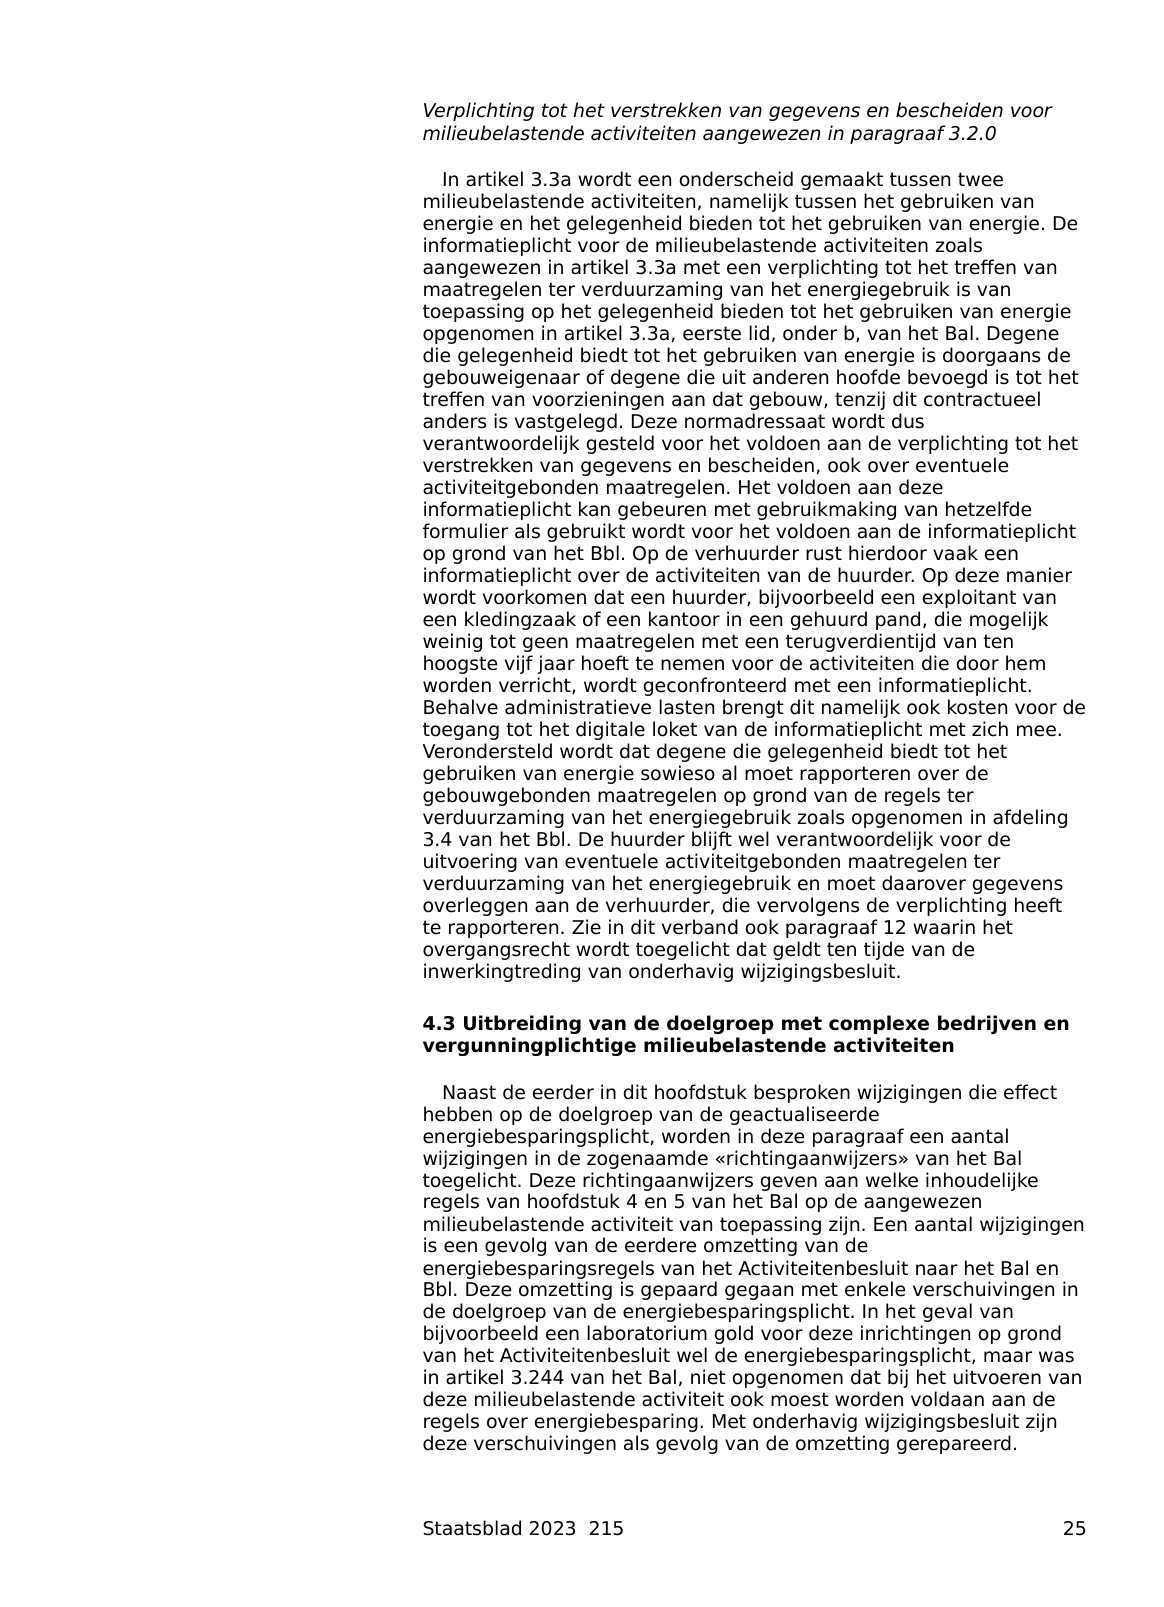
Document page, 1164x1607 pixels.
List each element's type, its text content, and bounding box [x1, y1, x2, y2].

text Naast de eerder in dit hoofdstuk besproken wijzigingen die effect hebben op de doelgroep van de geactualiseerde energiebesparingsplicht, worden in deze paragraaf een aantal wijzigingen in de zogenaamde «richtingaanwijzers» van het Bal toegelicht. Deze richtingaanwijzers geven aan welke inhoudelijke regels van hoofdstuk 4 en 5 van het Bal op de aangewezen milieubelastende activiteit van toepassing zijn. Een aantal wijzigingen is een gevolg van de eerdere omzetting van de energiebesparingsregels van het Activiteitenbesluit naar het Bal en Bbl. Deze omzetting is gepaard gegaan met enkele verschuivingen in de doelgroep van de energiebesparingsplicht. In het geval van bijvoorbeeld een laboratorium gold voor deze inrichtingen op grond van het Activiteitenbesluit wel de energiebesparingsplicht, maar was in artikel 3.244 van het Bal, niet opgenomen dat bij het uitvoeren van deze milieubelastende activiteit ook moest worden voldaan aan de regels over energiebesparing. Met onderhavig wijzigingsbesluit zijn deze verschuivingen als gevolg van de omzetting gerepareerd. [422, 1082, 1087, 1455]
subtitle Verplichting tot het verstrekken van gegevens en bescheiden voor milieubelastende activiteiten aangewezen in paragraaf 3.2.0 [422, 100, 1087, 144]
subtitle 4.3 Uitbreiding van de doelgroep met complexe bedrijven en vergunningplichtige milieubelastende activiteiten [422, 1013, 1087, 1057]
text In artikel 3.3a wordt een onderscheid gemaakt tussen twee milieubelastende activiteiten, namelijk tussen het gebruiken van energie en het gelegenheid bieden tot het gebruiken van energie. De informatieplicht voor de milieubelastende activiteiten zoals aangewezen in artikel 3.3a met een verplichting tot het treffen van maatregelen ter verduurzaming van het energiegebruik is van toepassing op het gelegenheid bieden tot het gebruiken van energie opgenomen in artikel 3.3a, eerste lid, onder b, van het Bal. Degene die gelegenheid biedt tot het gebruiken van energie is doorgaans de gebouweigenaar of degene die uit anderen hoofde bevoegd is tot het treffen van voorzieningen aan dat gebouw, tenzij dit contractueel anders is vastgelegd. Deze normadressaat wordt dus verantwoordelijk gesteld voor het voldoen aan de verplichting tot het verstrekken van gegevens en bescheiden, ook over eventuele activiteitgebonden maatregelen. Het voldoen aan deze informatieplicht kan gebeuren met gebruikmaking van hetzelfde formulier als gebruikt wordt voor het voldoen aan de informatieplicht op grond van het Bbl. Op de verhuurder rust hierdoor vaak een informatieplicht over de activiteiten van de huurder. Op deze manier wordt voorkomen dat een huurder, bijvoorbeeld een exploitant van een kledingzaak of een kantoor in een gehuurd pand, die mogelijk weinig tot geen maatregelen met een terugverdientijd van ten hoogste vijf jaar hoeft te nemen voor de activiteiten die door hem worden verricht, wordt geconfronteerd met een informatieplicht. Behalve administratieve lasten brengt dit namelijk ook kosten voor de toegang tot het digitale loket van de informatieplicht met zich mee. Verondersteld wordt dat degene die gelegenheid biedt tot het gebruiken van energie sowieso al moet rapporteren over de gebouwgebonden maatregelen op grond van de regels ter verduurzaming van het energiegebruik zoals opgenomen in afdeling 3.4 van het Bbl. De huurder blijft wel verantwoordelijk voor de uitvoering van eventuele activiteitgebonden maatregelen ter verduurzaming van het energiegebruik en moet daarover gegevens overleggen aan de verhuurder, die vervolgens de verplichting heeft te rapporteren. Zie in dit verband ook paragraaf 12 waarin het overgangsrecht wordt toegelicht dat geldt ten tijde van de inwerkingtreding van onderhavig wijzigingsbesluit. [422, 169, 1087, 983]
